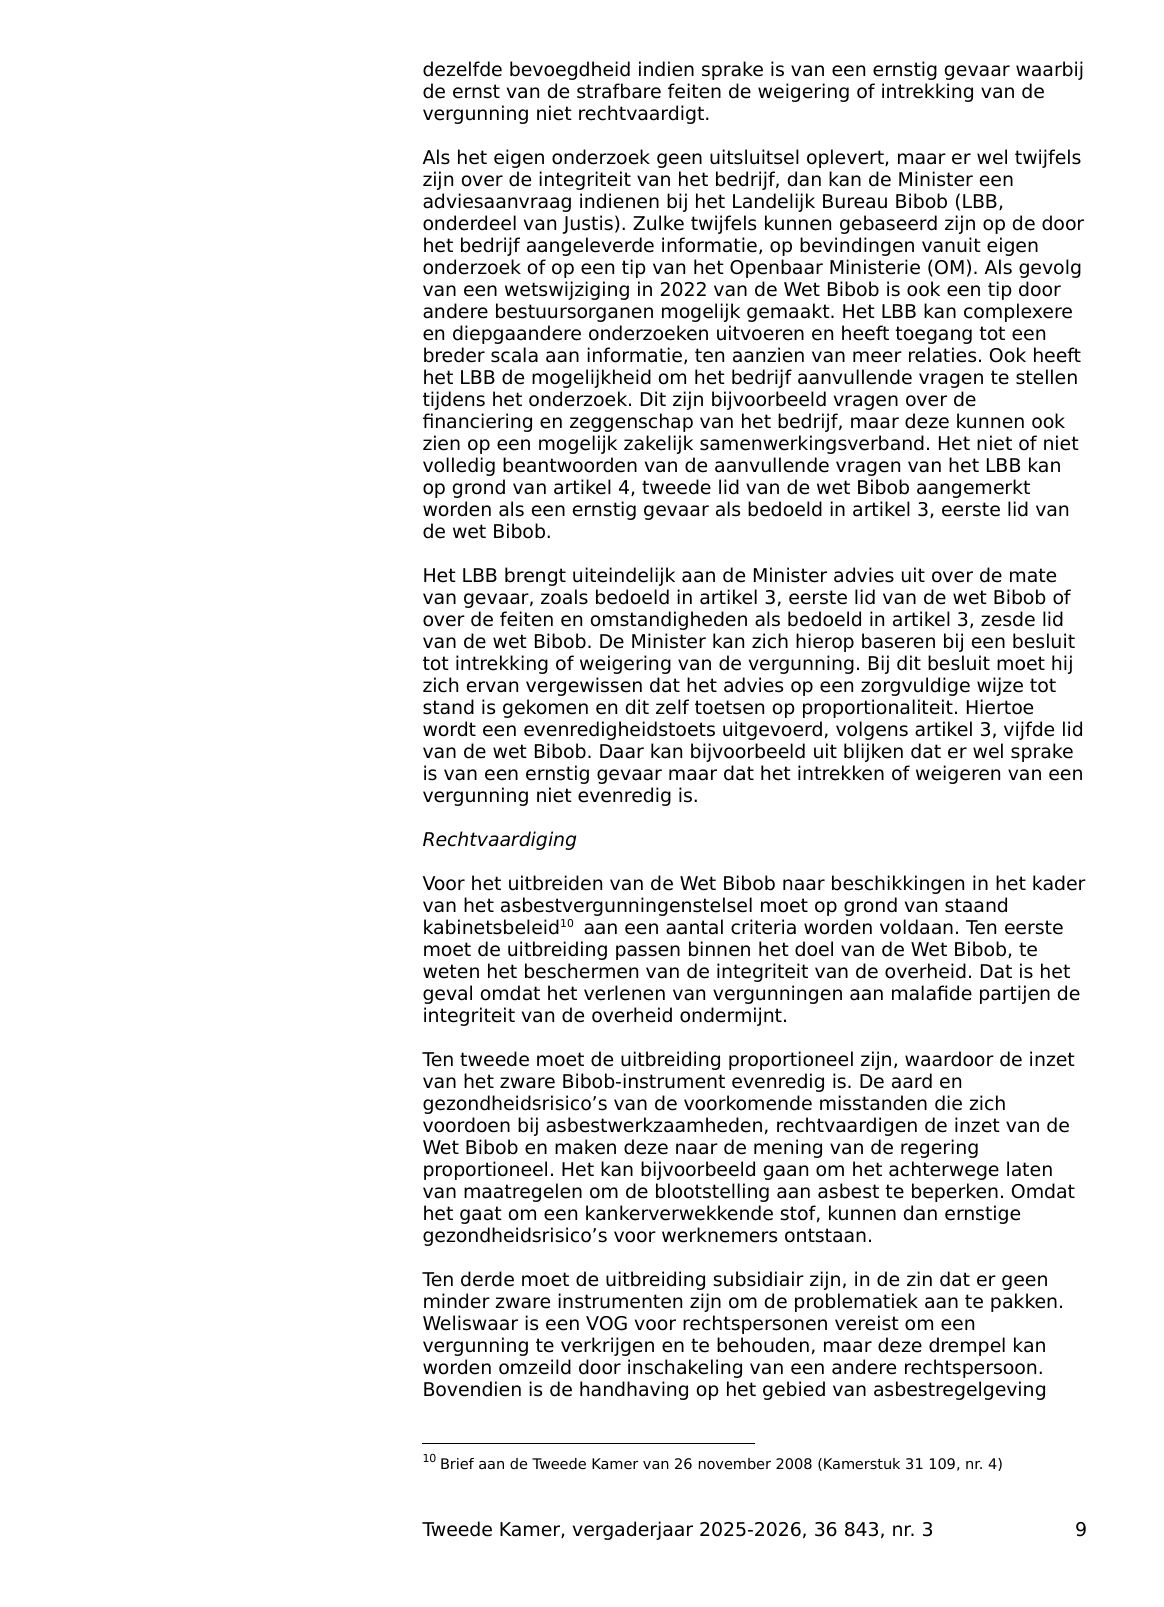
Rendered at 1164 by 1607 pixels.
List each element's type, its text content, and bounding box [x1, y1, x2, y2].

text Ten tweede moet de uitbreiding proportioneel zijn, waardoor de inzet van het zware Bibob-instrument evenredig is. De aard en gezondheidsrisico’s van de voorkomende misstanden die zich voordoen bij asbestwerkzaamheden, rechtvaardigen de inzet van de Wet Bibob en maken deze naar de mening van de regering proportioneel. Het kan bijvoorbeeld gaan om het achterwege laten van maatregelen om de blootstelling aan asbest te beperken. Omdat het gaat om een kankerverwekkende stof, kunnen dan ernstige gezondheidsrisico’s voor werknemers ontstaan. [422, 1049, 1087, 1247]
text Ten derde moet de uitbreiding subsidiair zijn, in de zin dat er geen minder zware instrumenten zijn om de problematiek aan te pakken. Weliswaar is een VOG voor rechtspersonen vereist om een vergunning te verkrijgen en te behouden, maar deze drempel kan worden omzeild door inschakeling van een andere rechtspersoon. Bovendien is de handhaving op het gebied van asbestregelgeving [422, 1269, 1087, 1401]
text Als het eigen onderzoek geen uitsluitsel oplevert, maar er wel twijfels zijn over de integriteit van het bedrijf, dan kan de Minister een adviesaanvraag indienen bij het Landelijk Bureau Bibob (LBB, onderdeel van Justis). Zulke twijfels kunnen gebaseerd zijn op de door het bedrijf aangeleverde informatie, op bevindingen vanuit eigen onderzoek of op een tip van het Openbaar Ministerie (OM). Als gevolg van een wetswijziging in 2022 van de Wet Bibob is ook een tip door andere bestuursorganen mogelijk gemaakt. Het LBB kan complexere en diepgaandere onderzoeken uitvoeren en heeft toegang tot een breder scala aan informatie, ten aanzien van meer relaties. Ook heeft het LBB de mogelijkheid om het bedrijf aanvullende vragen te stellen tijdens het onderzoek. Dit zijn bijvoorbeeld vragen over de financiering en zeggenschap van het bedrijf, maar deze kunnen ook zien op een mogelijk zakelijk samenwerkingsverband. Het niet of niet volledig beantwoorden van de aanvullende vragen van het LBB kan op grond van artikel 4, tweede lid van de wet Bibob aangemerkt worden als een ernstig gevaar als bedoeld in artikel 3, eerste lid van de wet Bibob. [422, 147, 1087, 543]
text Het LBB brengt uiteindelijk aan de Minister advies uit over de mate van gevaar, zoals bedoeld in artikel 3, eerste lid van de wet Bibob of over de feiten en omstandigheden als bedoeld in artikel 3, zesde lid van de wet Bibob. De Minister kan zich hierop baseren bij een besluit tot intrekking of weigering van de vergunning. Bij dit besluit moet hij zich ervan vergewissen dat het advies op een zorgvuldige wijze tot stand is gekomen en dit zelf toetsen op proportionaliteit. Hiertoe wordt een evenredigheidstoets uitgevoerd, volgens artikel 3, vijfde lid van de wet Bibob. Daar kan bijvoorbeeld uit blijken dat er wel sprake is van een ernstig gevaar maar dat het intrekken of weigeren van een vergunning niet evenredig is. [422, 565, 1087, 807]
text dezelfde bevoegdheid indien sprake is van een ernstig gevaar waarbij de ernst van de strafbare feiten de weigering of intrekking van de vergunning niet rechtvaardigt. [422, 59, 1087, 125]
subtitle Rechtvaardiging [422, 829, 1087, 851]
text Brief aan de Tweede Kamer van 26 november 2008 (Kamerstuk 31 109, nr. 4) [422, 1452, 1087, 1474]
text Voor het uitbreiden van de Wet Bibob naar beschikkingen in het kader van het asbestvergunningenstelsel moet op grond van staand kabinetsbeleid aan een aantal criteria worden voldaan. Ten eerste moet de uitbreiding passen binnen het doel van de Wet Bibob, te weten het beschermen van de integriteit van de overheid. Dat is het geval omdat het verlenen van vergunningen aan malafide partijen de integriteit van de overheid ondermijnt. [422, 873, 1087, 1027]
